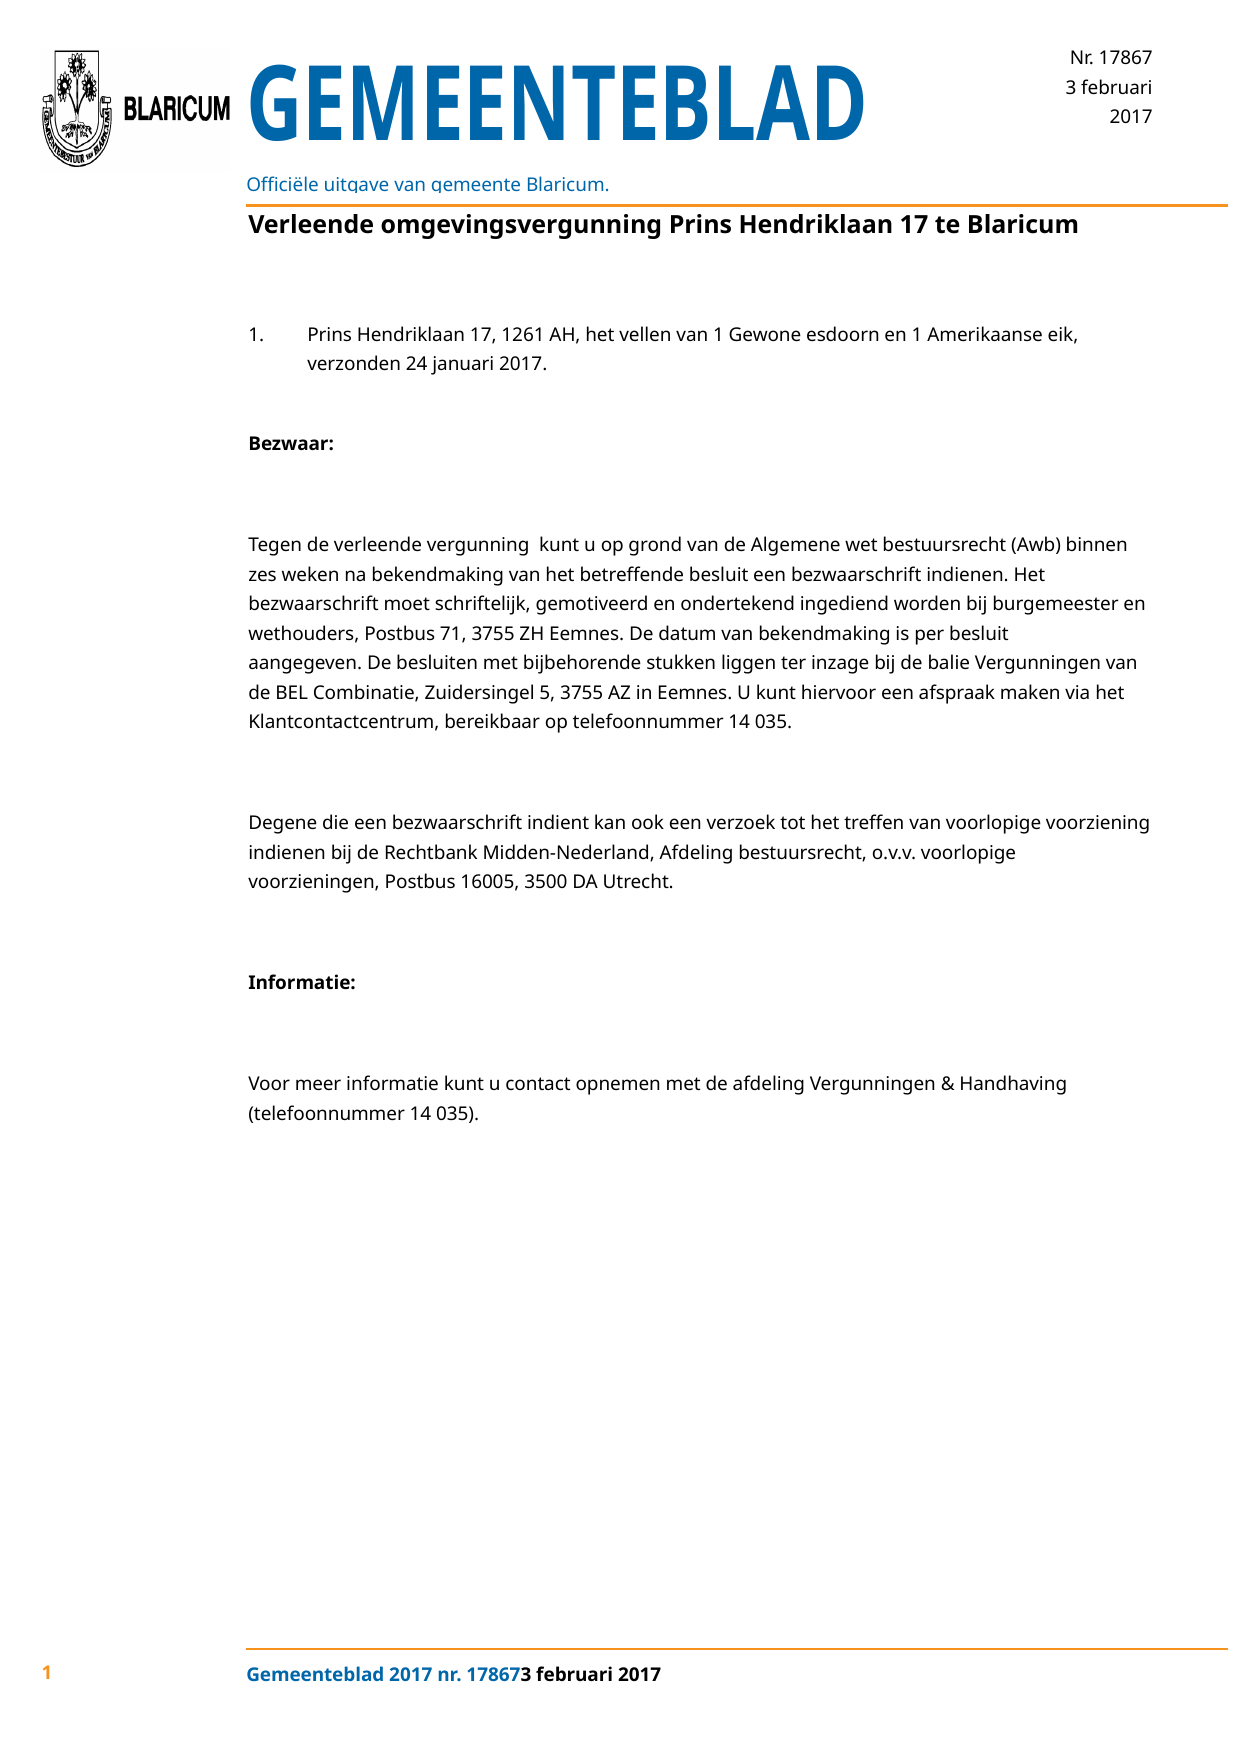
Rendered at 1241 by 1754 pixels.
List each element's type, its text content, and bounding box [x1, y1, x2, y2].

text Bezwaar: [248, 430, 1152, 456]
text Verleende omgevingsvergunning Prins Hendriklaan 17 te Blaricum [248, 207, 1152, 241]
text Tegen de verleende vergunning kunt u op grond van de Algemene wet bestuursrecht (Awb) binnen zes weken na bekendmaking van het betreffende besluit een bezwaarschrift indienen. Het bezwaarschrift moet schriftelijk, gemotiveerd en ondertekend ingediend worden bij burgemeester en wethouders, Postbus 71, 3755 ZH Eemnes. De datum van bekendmaking is per besluit aangegeven. De besluiten met bijbehorende stukken liggen ter inzage bij de balie Vergunningen van de BEL Combinatie, Zuidersingel 5, 3755 AZ in Eemnes. U kunt hiervoor een afspraak maken via het Klantcontactcentrum, bereikbaar op telefoonnummer 14 035. [248, 531, 1152, 734]
list Prins Hendriklaan 17, 1261 AH, het vellen van 1 Gewone esdoorn en 1 Amerikaanse eik, verzonden 24 januari 2017. [248, 321, 1152, 376]
picture [41, 47, 231, 172]
text Informatie: [248, 969, 1152, 995]
text Voor meer informatie kunt u contact opnemen met de afdeling Vergunningen & Handhaving (telefoonnummer 14 035). [248, 1070, 1152, 1126]
text Degene die een bezwaarschrift indient kan ook een verzoek tot het treffen van voorlopige voorziening indienen bij de Rechtbank Midden-Nederland, Afdeling bestuursrecht, o.v.v. voorlopige voorzieningen, Postbus 16005, 3500 DA Utrecht. [248, 809, 1152, 894]
